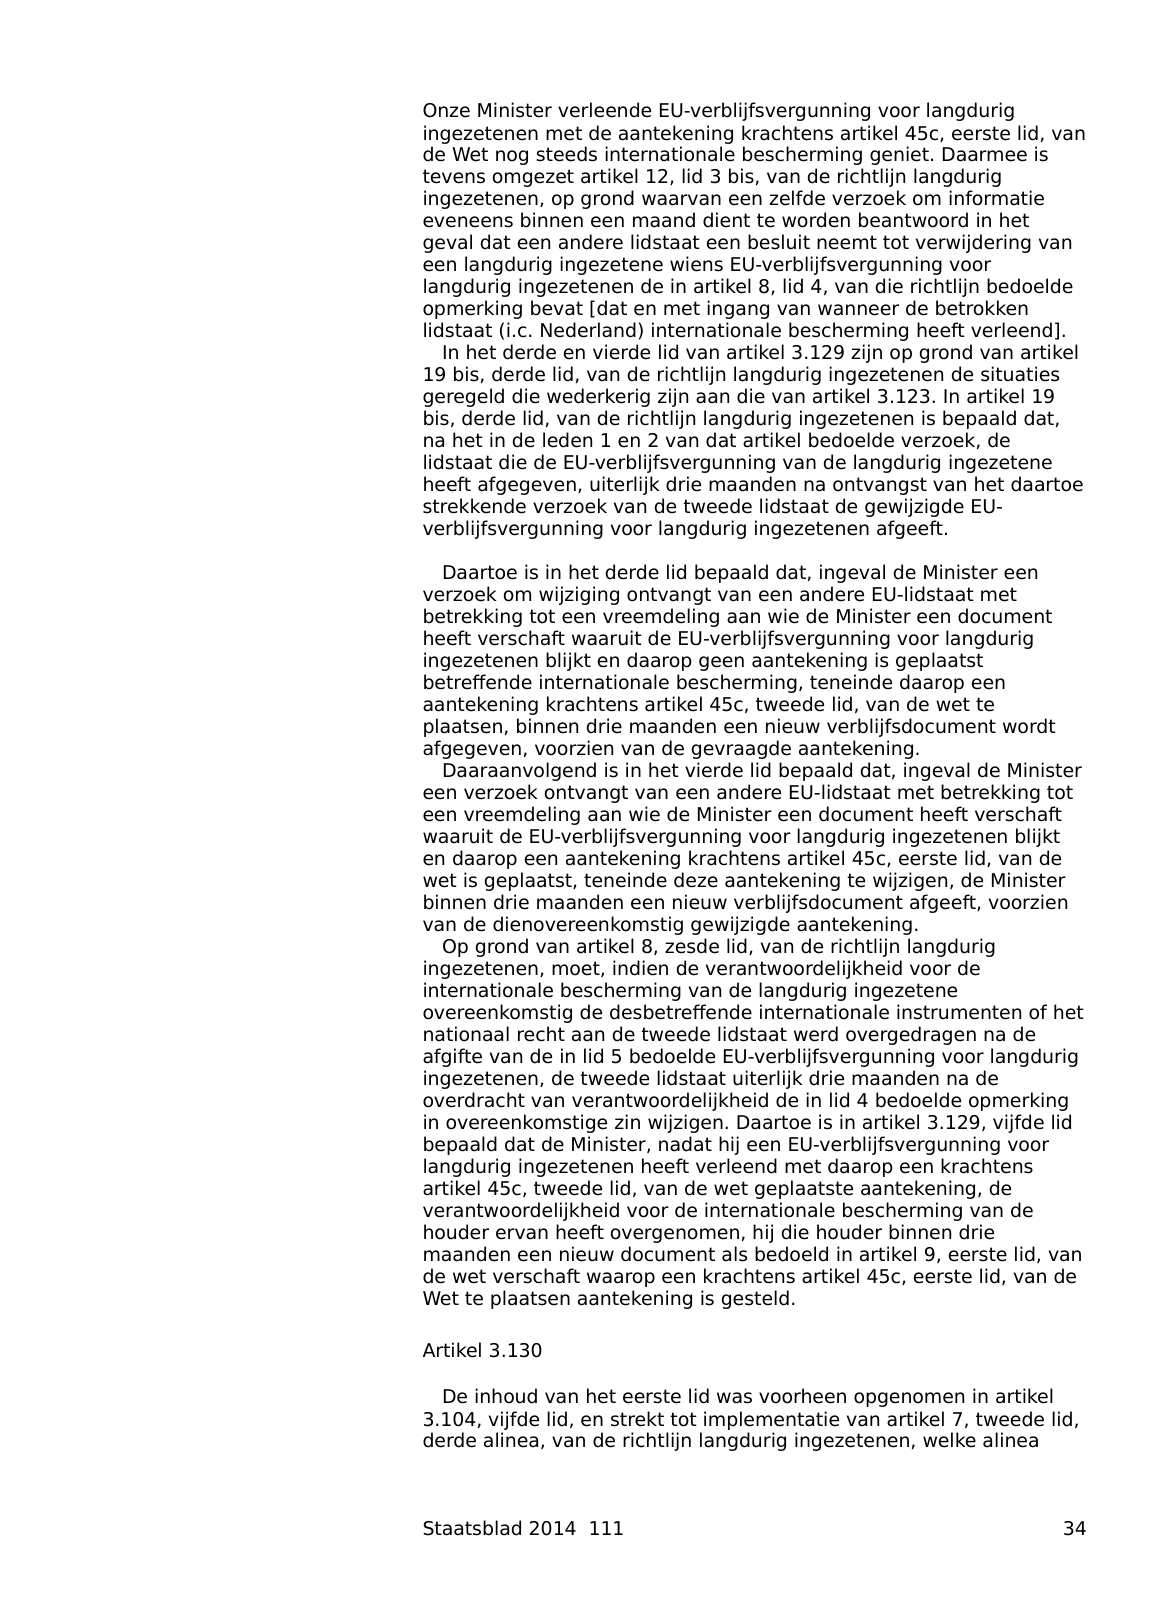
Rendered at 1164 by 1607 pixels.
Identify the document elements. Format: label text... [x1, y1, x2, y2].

text De inhoud van het eerste lid was voorheen opgenomen in artikel 3.104, vijfde lid, en strekt tot implementatie van artikel 7, tweede lid, derde alinea, van de richtlijn langdurig ingezetenen, welke alinea [422, 1386, 1087, 1452]
text Op grond van artikel 8, zesde lid, van de richtlijn langdurig ingezetenen, moet, indien de verantwoordelijkheid voor de internationale bescherming van de langdurig ingezetene overeenkomstig de desbetreffende internationale instrumenten of het nationaal recht aan de tweede lidstaat werd overgedragen na de afgifte van de in lid 5 bedoelde EU-verblijfsvergunning voor langdurig ingezetenen, de tweede lidstaat uiterlijk drie maanden na de overdracht van verantwoordelijkheid de in lid 4 bedoelde opmerking in overeenkomstige zin wijzigen. Daartoe is in artikel 3.129, vijfde lid bepaald dat de Minister, nadat hij een EU-verblijfsvergunning voor langdurig ingezetenen heeft verleend met daarop een krachtens artikel 45c, tweede lid, van de wet geplaatste aantekening, de verantwoordelijkheid voor de internationale bescherming van de houder ervan heeft overgenomen, hij die houder binnen drie maanden een nieuw document als bedoeld in artikel 9, eerste lid, van de wet verschaft waarop een krachtens artikel 45c, eerste lid, van de Wet te plaatsen aantekening is gesteld. [422, 936, 1087, 1309]
text In het derde en vierde lid van artikel 3.129 zijn op grond van artikel 19 bis, derde lid, van de richtlijn langdurig ingezetenen de situaties geregeld die wederkerig zijn aan die van artikel 3.123. In artikel 19 bis, derde lid, van de richtlijn langdurig ingezetenen is bepaald dat, na het in de leden 1 en 2 van dat artikel bedoelde verzoek, de lidstaat die de EU-verblijfsvergunning van de langdurig ingezetene heeft afgegeven, uiterlijk drie maanden na ontvangst van het daartoe strekkende verzoek van de tweede lidstaat de gewijzigde EU-verblijfsvergunning voor langdurig ingezetenen afgeeft. [422, 342, 1087, 540]
subtitle Artikel 3.130 [422, 1339, 1087, 1361]
text Daartoe is in het derde lid bepaald dat, ingeval de Minister een verzoek om wijziging ontvangt van een andere EU-lidstaat met betrekking tot een vreemdeling aan wie de Minister een document heeft verschaft waaruit de EU-verblijfsvergunning voor langdurig ingezetenen blijkt en daarop geen aantekening is geplaatst betreffende internationale bescherming, teneinde daarop een aantekening krachtens artikel 45c, tweede lid, van de wet te plaatsen, binnen drie maanden een nieuw verblijfsdocument wordt afgegeven, voorzien van de gevraagde aantekening. [422, 562, 1087, 760]
text Onze Minister verleende EU-verblijfsvergunning voor langdurig ingezetenen met de aantekening krachtens artikel 45c, eerste lid, van de Wet nog steeds internationale bescherming geniet. Daarmee is tevens omgezet artikel 12, lid 3 bis, van de richtlijn langdurig ingezetenen, op grond waarvan een zelfde verzoek om informatie eveneens binnen een maand dient te worden beantwoord in het geval dat een andere lidstaat een besluit neemt tot verwijdering van een langdurig ingezetene wiens EU-verblijfsvergunning voor langdurig ingezetenen de in artikel 8, lid 4, van die richtlijn bedoelde opmerking bevat [dat en met ingang van wanneer de betrokken lidstaat (i.c. Nederland) internationale bescherming heeft verleend]. [422, 100, 1087, 342]
text Daaraanvolgend is in het vierde lid bepaald dat, ingeval de Minister een verzoek ontvangt van een andere EU-lidstaat met betrekking tot een vreemdeling aan wie de Minister een document heeft verschaft waaruit de EU-verblijfsvergunning voor langdurig ingezetenen blijkt en daarop een aantekening krachtens artikel 45c, eerste lid, van de wet is geplaatst, teneinde deze aantekening te wijzigen, de Minister binnen drie maanden een nieuw verblijfsdocument afgeeft, voorzien van de dienovereenkomstig gewijzigde aantekening. [422, 760, 1087, 936]
